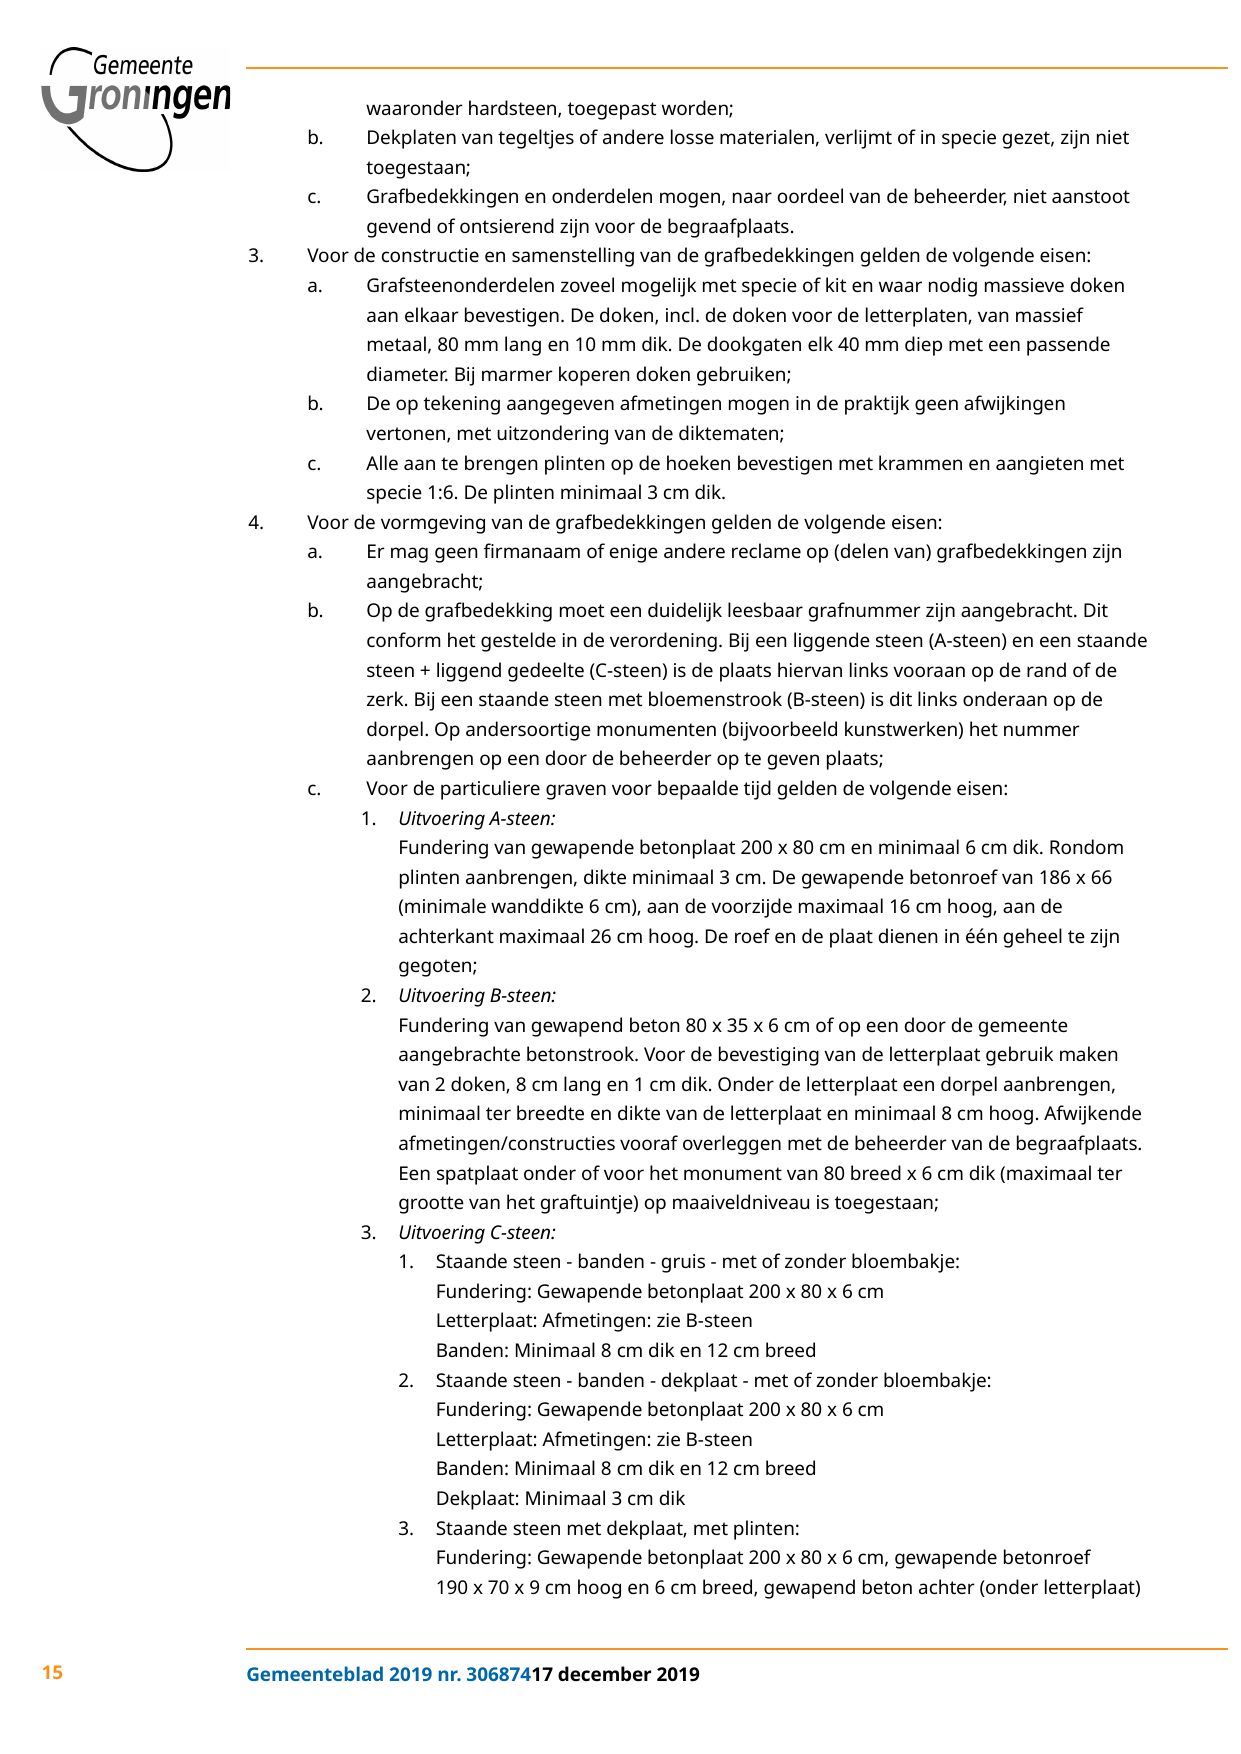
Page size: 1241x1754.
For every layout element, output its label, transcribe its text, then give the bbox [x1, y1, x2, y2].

list Dekplaten van tegeltjes of andere losse materialen, verlijmt of in specie gezet, zijn niet toegestaan; [307, 124, 1152, 180]
list Grafsteenonderdelen zoveel mogelijk met specie of kit en waar nodig massieve doken aan elkaar bevestigen. De doken, incl. de doken voor de letterplaten, van massief metaal, 80 mm lang en 10 mm dik. De dookgaten elk 40 mm diep met een passende diameter. Bij marmer koperen doken gebruiken; [307, 272, 1152, 387]
list Banden: Minimaal 8 cm dik en 12 cm breed [398, 1456, 1152, 1481]
list Fundering van gewapende betonplaat 200 x 80 cm en minimaal 6 cm dik. Rondom plinten aanbrengen, dikte minimaal 3 cm. De gewapende betonroef van 186 x 66 (minimale wanddikte 6 cm), aan de voorzijde maximaal 16 cm hoog, aan de achterkant maximaal 26 cm hoog. De roef en de plaat dienen in één geheel te zijn gegoten; [361, 834, 1152, 978]
list Letterplaat: Afmetingen: zie B-steen [398, 1426, 1152, 1452]
list waaronder hardsteen, toegepast worden; [307, 95, 1152, 121]
list Op de grafbedekking moet een duidelijk leesbaar grafnummer zijn aangebracht. Dit conform het gestelde in de verordening. Bij een liggende steen (A-steen) en een staande steen + liggend gedeelte (C-steen) is de plaats hiervan links vooraan op de rand of de zerk. Bij een staande steen met bloemenstrook (B-steen) is dit links onderaan op de dorpel. Op andersoortige monumenten (bijvoorbeeld kunstwerken) het nummer aanbrengen op een door de beheerder op te geven plaats; [307, 598, 1152, 771]
list Grafbedekkingen en onderdelen mogen, naar oordeel van de beheerder, niet aanstoot gevend of ontsierend zijn voor de begraafplaats. [307, 183, 1152, 239]
list Voor de vormgeving van de grafbedekkingen gelden de volgende eisen: [248, 509, 1152, 535]
picture [41, 47, 231, 172]
list De op tekening aangegeven afmetingen mogen in de praktijk geen afwijkingen vertonen, met uitzondering van de diktematen; [307, 391, 1152, 446]
list Fundering: Gewapende betonplaat 200 x 80 x 6 cm, gewapende betonroef 190 x 70 x 9 cm hoog en 6 cm breed, gewapend beton achter (onder letterplaat) [398, 1544, 1152, 1600]
list Staande steen - banden - gruis - met of zonder bloembakje: [398, 1248, 1152, 1274]
list Banden: Minimaal 8 cm dik en 12 cm breed [398, 1337, 1152, 1363]
list Fundering: Gewapende betonplaat 200 x 80 x 6 cm [398, 1396, 1152, 1422]
list Voor de particuliere graven voor bepaalde tijd gelden de volgende eisen: [307, 775, 1152, 801]
list Voor de constructie en samenstelling van de grafbedekkingen gelden de volgende eisen: [248, 243, 1152, 268]
list Uitvoering A-steen: [361, 805, 1152, 831]
list Staande steen met dekplaat, met plinten: [398, 1515, 1152, 1541]
list Fundering van gewapend beton 80 x 35 x 6 cm of op een door de gemeente aangebrachte betonstrook. Voor de bevestiging van de letterplaat gebruik maken van 2 doken, 8 cm lang en 1 cm dik. Onder de letterplaat een dorpel aanbrengen, minimaal ter breedte en dikte van de letterplaat en minimaal 8 cm hoog. Afwijkende afmetingen/constructies vooraf overleggen met de beheerder van de begraafplaats. Een spatplaat onder of voor het monument van 80 breed x 6 cm dik (maximaal ter grootte van het graftuintje) op maaiveldniveau is toegestaan; [361, 1012, 1152, 1215]
list Letterplaat: Afmetingen: zie B-steen [398, 1308, 1152, 1333]
list Alle aan te brengen plinten op de hoeken bevestigen met krammen en aangieten met specie 1:6. De plinten minimaal 3 cm dik. [307, 450, 1152, 505]
list Staande steen - banden - dekplaat - met of zonder bloembakje: [398, 1367, 1152, 1393]
list Dekplaat: Minimaal 3 cm dik [398, 1485, 1152, 1511]
list Uitvoering C-steen: [361, 1219, 1152, 1245]
list Fundering: Gewapende betonplaat 200 x 80 x 6 cm [398, 1278, 1152, 1304]
list Uitvoering B-steen: [361, 982, 1152, 1008]
list Er mag geen firmanaam of enige andere reclame op (delen van) grafbedekkingen zijn aangebracht; [307, 538, 1152, 594]
